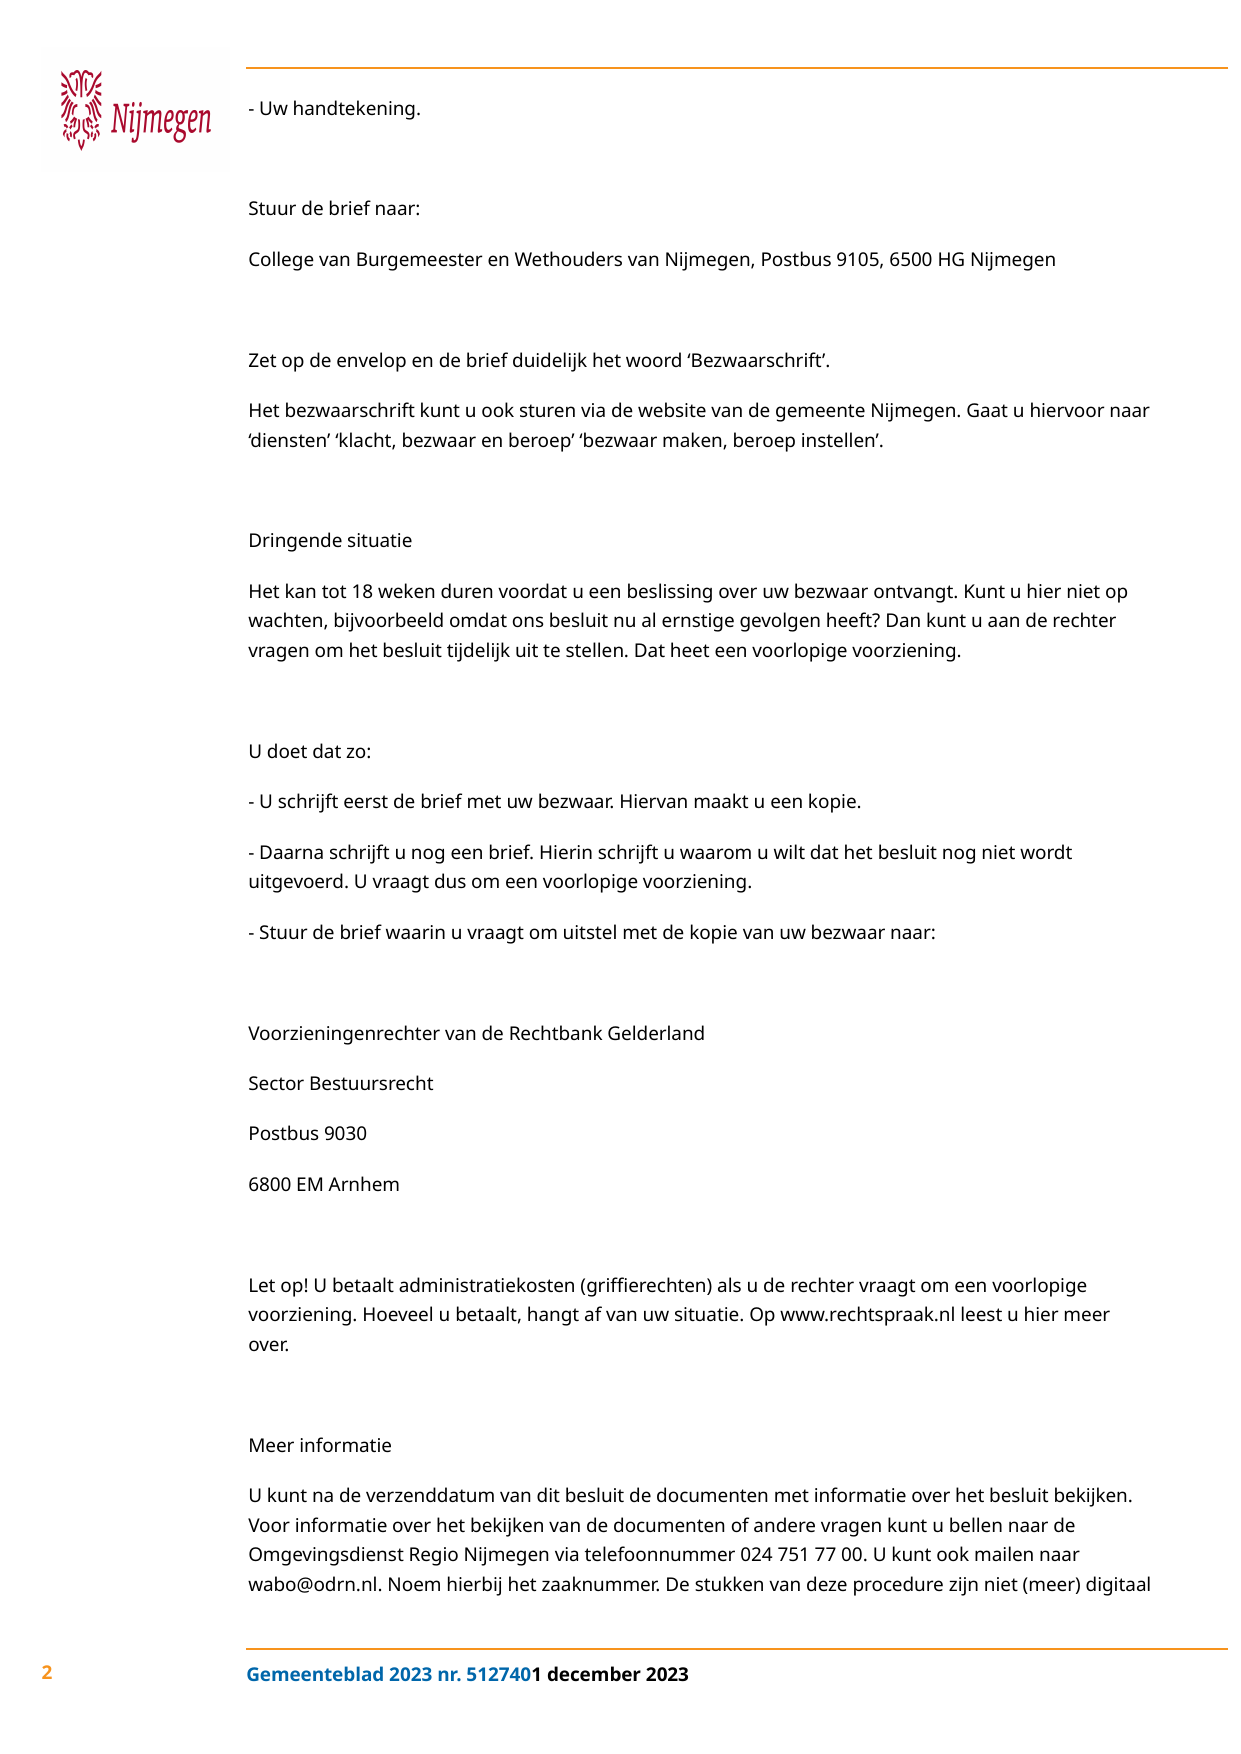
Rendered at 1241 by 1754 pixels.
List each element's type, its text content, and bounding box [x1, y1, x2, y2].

text Meer informatie [248, 1432, 1152, 1458]
text Let op! U betaalt administratiekosten (griffierechten) als u de rechter vraagt om een voorlopige voorziening. Hoeveel u betaalt, hangt af van uw situatie. Op www.rechtspraak.nl leest u hier meer over. [248, 1272, 1152, 1357]
text Dringende situatie [248, 528, 1152, 553]
picture [41, 47, 231, 172]
text Zet op de envelop en de brief duidelijk het woord ‘Bezwaarschrift’. [248, 347, 1152, 373]
text - Daarna schrijft u nog een brief. Hierin schrijft u waarom u wilt dat het besluit nog niet wordt uitgevoerd. U vraagt dus om een voorlopige voorziening. [248, 839, 1152, 894]
text Het kan tot 18 weken duren voordat u een beslissing over uw bezwaar ontvangt. Kunt u hier niet op wachten, bijvoorbeeld omdat ons besluit nu al ernstige gevolgen heeft? Dan kunt u aan de rechter vragen om het besluit tijdelijk uit te stellen. Dat heet een voorlopige voorziening. [248, 578, 1152, 663]
text College van Burgemeester en Wethouders van Nijmegen, Postbus 9105, 6500 HG Nijmegen [248, 246, 1152, 272]
text - Stuur de brief waarin u vraagt om uitstel met de kopie van uw bezwaar naar: [248, 919, 1152, 945]
text U doet dat zo: [248, 738, 1152, 764]
text Voorzieningenrechter van de Rechtbank Gelderland [248, 1020, 1152, 1046]
text 6800 EM Arnhem [248, 1171, 1152, 1197]
text - Uw handtekening. [248, 95, 1152, 121]
text U kunt na de verzenddatum van dit besluit de documenten met informatie over het besluit bekijken. Voor informatie over het bekijken van de documenten of andere vragen kunt u bellen naar de Omgevingsdienst Regio Nijmegen via telefoonnummer 024 751 77 00. U kunt ook mailen naar wabo@odrn.nl. Noem hierbij het zaaknummer. De stukken van deze procedure zijn niet (meer) digitaal [248, 1482, 1152, 1597]
text - U schrijft eerst de brief met uw bezwaar. Hiervan maakt u een kopie. [248, 788, 1152, 814]
text Stuur de brief naar: [248, 196, 1152, 221]
text Sector Bestuursrecht [248, 1070, 1152, 1096]
text Postbus 9030 [248, 1121, 1152, 1146]
text Het bezwaarschrift kunt u ook sturen via de website van de gemeente Nijmegen. Gaat u hiervoor naar ‘diensten’ ‘klacht, bezwaar en beroep’ ‘bezwaar maken, beroep instellen’. [248, 397, 1152, 453]
